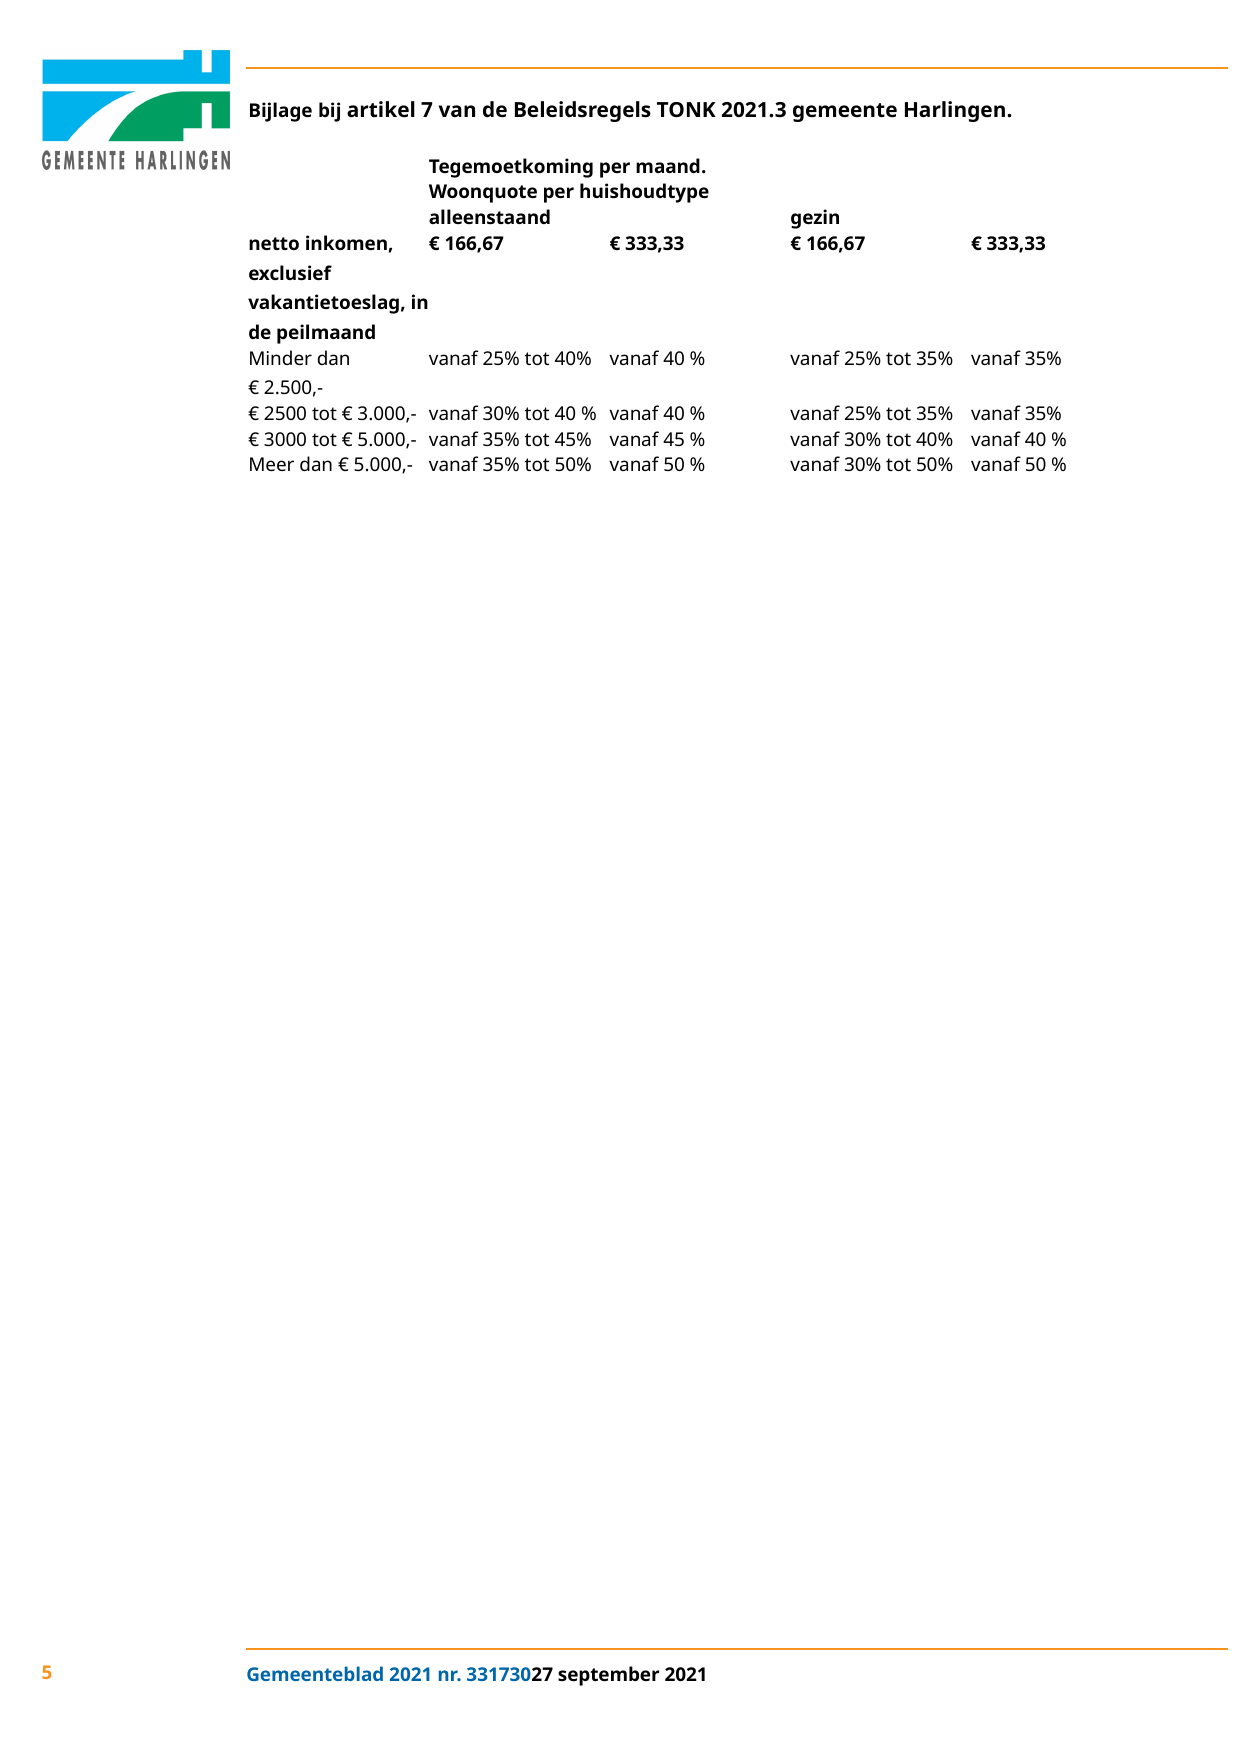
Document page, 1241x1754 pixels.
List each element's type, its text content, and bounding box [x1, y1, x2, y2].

table_cell vanaf 30% tot 50% [790, 451, 971, 477]
table_header Tegemoetkoming per maand. [429, 153, 1152, 179]
table_cell € 333,33 [971, 230, 1152, 345]
table_cell € 166,67 [429, 230, 609, 345]
table_cell vanaf 35% tot 50% [429, 451, 609, 477]
table_cell netto inkomen, exclusief vakantietoeslag, in de peilmaand [248, 230, 429, 345]
picture [41, 47, 231, 172]
table_cell vanaf 35% [971, 345, 1152, 400]
table_header [248, 153, 429, 230]
table_cell € 2500 tot € 3.000,- [248, 400, 429, 426]
table_cell Minder dan € 2.500,- [248, 345, 429, 400]
table_cell vanaf 40 % [971, 426, 1152, 451]
table_cell vanaf 35% tot 45% [429, 426, 609, 451]
table_cell € 166,67 [790, 230, 971, 345]
table_cell vanaf 25% tot 35% [790, 345, 971, 400]
table_cell vanaf 50 % [609, 451, 790, 477]
table_cell vanaf 50 % [971, 451, 1152, 477]
table_cell vanaf 40 % [609, 400, 790, 426]
table_cell vanaf 30% tot 40 % [429, 400, 609, 426]
table_cell € 3000 tot € 5.000,- [248, 426, 429, 451]
table_cell vanaf 40 % [609, 345, 790, 400]
table_cell gezin [790, 205, 1152, 230]
table_cell vanaf 25% tot 40% [429, 345, 609, 400]
table_cell vanaf 35% [971, 400, 1152, 426]
table_cell vanaf 25% tot 35% [790, 400, 971, 426]
table_cell vanaf 30% tot 40% [790, 426, 971, 451]
table_cell alleenstaand [429, 205, 790, 230]
text Bijlage bij artikel 7 van de Beleidsregels TONK 2021.3 gemeente Harlingen. [248, 95, 1152, 123]
table_cell Meer dan € 5.000,- [248, 451, 429, 477]
table_cell € 333,33 [609, 230, 790, 345]
table_cell vanaf 45 % [609, 426, 790, 451]
table_cell Woonquote per huishoudtype [429, 179, 1152, 204]
